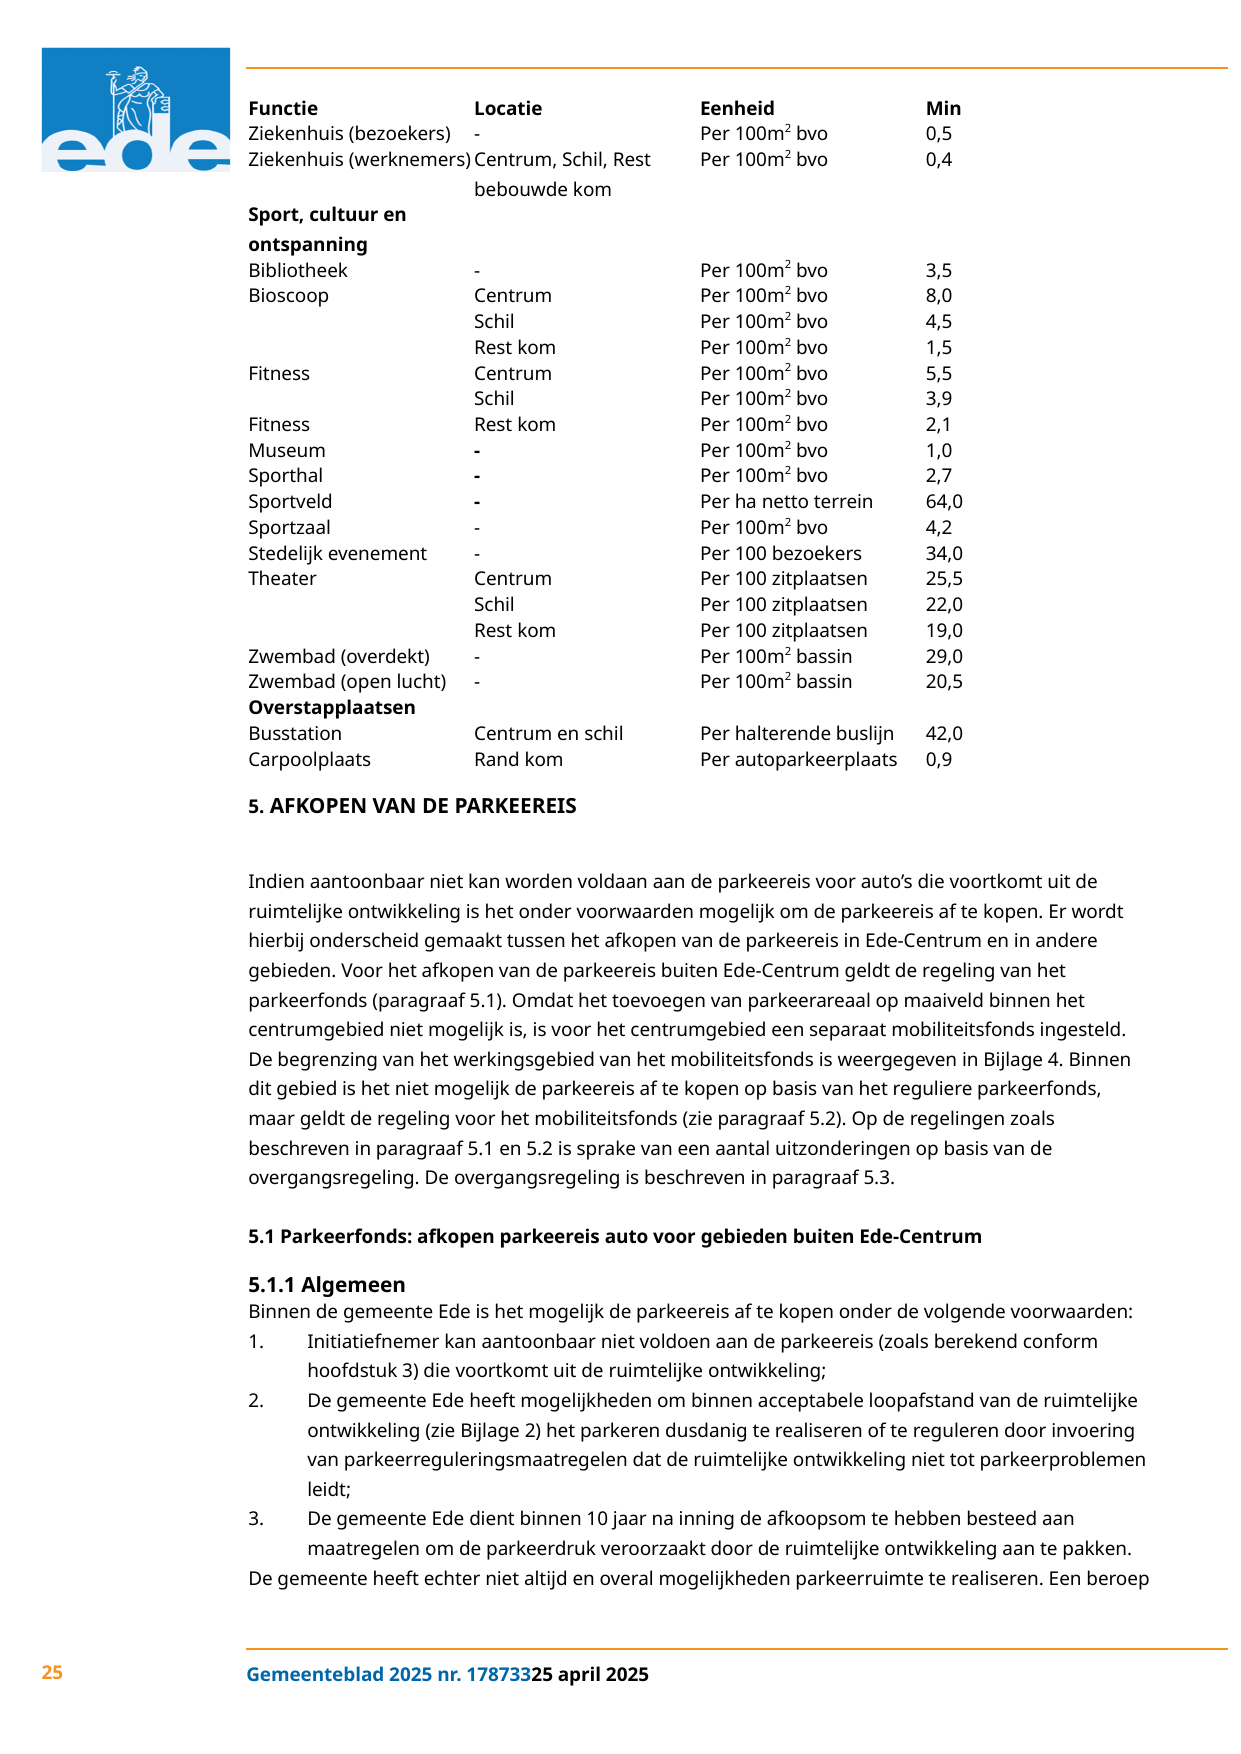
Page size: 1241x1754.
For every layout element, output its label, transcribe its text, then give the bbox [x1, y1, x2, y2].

table_cell Sportzaal [248, 514, 474, 540]
table_cell 5,5 [926, 360, 1152, 386]
table_cell Per 100m2 bvo [700, 334, 926, 360]
table_cell 64,0 [926, 489, 1152, 514]
table_cell Schil [474, 386, 700, 411]
list De gemeente Ede dient binnen 10 jaar na inning de afkoopsom te hebben besteed aan maatregelen om de parkeerdruk veroorzaakt door de ruimtelijke ontwikkeling aan te pakken. [248, 1506, 1152, 1561]
table_cell Centrum [474, 360, 700, 386]
table_cell Ziekenhuis (bezoekers) [248, 121, 474, 146]
table_cell Per 100m2 bvo [700, 146, 926, 202]
table_cell Rand kom [474, 746, 700, 771]
text 5. AFKOPEN VAN DE PARKEEREIS [248, 791, 1152, 819]
table_cell [248, 308, 474, 334]
table_cell 2,1 [926, 411, 1152, 437]
table_cell 4,5 [926, 308, 1152, 334]
table_cell 20,5 [926, 669, 1152, 694]
table_cell Per 100m2 bvo [700, 283, 926, 308]
table_cell Per 100 zitplaatsen [700, 617, 926, 643]
table_cell Sportveld [248, 489, 474, 514]
table_cell Centrum [474, 283, 700, 308]
table_cell Per 100 bezoekers [700, 540, 926, 566]
table_cell - [474, 540, 700, 566]
table_cell Stedelijk evenement [248, 540, 474, 566]
table_cell Per 100m2 bvo [700, 121, 926, 146]
table_cell [926, 202, 1152, 257]
table_cell - [474, 514, 700, 540]
table_cell Rest kom [474, 411, 700, 437]
table_cell 22,0 [926, 591, 1152, 617]
table_cell Rest kom [474, 617, 700, 643]
table_cell 42,0 [926, 720, 1152, 746]
table_cell Rest kom [474, 334, 700, 360]
table_cell [474, 694, 700, 720]
table_cell - [474, 121, 700, 146]
table_cell Carpoolplaats [248, 746, 474, 771]
table_cell 0,9 [926, 746, 1152, 771]
table_cell Bioscoop [248, 283, 474, 308]
table_cell 29,0 [926, 643, 1152, 668]
table_cell [248, 334, 474, 360]
table_cell [474, 202, 700, 257]
table_cell 1,0 [926, 437, 1152, 463]
table_cell [700, 202, 926, 257]
table_cell Busstation [248, 720, 474, 746]
table_cell 3,5 [926, 257, 1152, 283]
table_cell Per 100m2 bvo [700, 257, 926, 283]
table_cell Per 100m2 bvo [700, 463, 926, 488]
list De gemeente Ede heeft mogelijkheden om binnen acceptabele loopafstand van de ruimtelijke ontwikkeling (zie Bijlage 2) het parkeren dusdanig te realiseren of te reguleren door invoering van parkeerreguleringsmaatregelen dat de ruimtelijke ontwikkeling niet tot parkeerproblemen leidt; [248, 1387, 1152, 1502]
table_cell [926, 694, 1152, 720]
table_cell - [474, 437, 700, 463]
table_cell 1,5 [926, 334, 1152, 360]
table_cell [248, 617, 474, 643]
table_cell - [474, 463, 700, 488]
table_cell 2,7 [926, 463, 1152, 488]
table_header Functie [248, 95, 474, 121]
text Indien aantoonbaar niet kan worden voldaan aan de parkeereis voor auto’s die voortkomt uit de ruimtelijke ontwikkeling is het onder voorwaarden mogelijk om de parkeereis af te kopen. Er wordt hierbij onderscheid gemaakt tussen het afkopen van de parkeereis in Ede-Centrum en in andere gebieden. Voor het afkopen van de parkeereis buiten Ede-Centrum geldt de regeling van het parkeerfonds (paragraaf 5.1). Omdat het toevoegen van parkeerareaal op maaiveld binnen het centrumgebied niet mogelijk is, is voor het centrumgebied een separaat mobiliteitsfonds ingesteld. De begrenzing van het werkingsgebied van het mobiliteitsfonds is weergegeven in Bijlage 4. Binnen dit gebied is het niet mogelijk de parkeereis af te kopen op basis van het reguliere parkeerfonds, maar geldt de regeling voor het mobiliteitsfonds (zie paragraaf 5.2). Op de regelingen zoals beschreven in paragraaf 5.1 en 5.2 is sprake van een aantal uitzonderingen op basis van de overgangsregeling. De overgangsregeling is beschreven in paragraaf 5.3. [248, 868, 1152, 1190]
text 5.1.1 Algemeen [248, 1270, 1152, 1298]
table_cell Theater [248, 566, 474, 591]
table_cell Schil [474, 308, 700, 334]
table_cell Sport, cultuur en ontspanning [248, 202, 474, 257]
list Initiatiefnemer kan aantoonbaar niet voldoen aan de parkeereis (zoals berekend conform hoofdstuk 3) die voortkomt uit de ruimtelijke ontwikkeling; [248, 1328, 1152, 1383]
table_cell Per 100 zitplaatsen [700, 566, 926, 591]
table_cell [248, 386, 474, 411]
table_cell Per 100 zitplaatsen [700, 591, 926, 617]
table_cell - [474, 489, 700, 514]
table_cell Per 100m2 bvo [700, 386, 926, 411]
table_cell 25,5 [926, 566, 1152, 591]
table_cell 4,2 [926, 514, 1152, 540]
table_cell - [474, 257, 700, 283]
table_header Min [926, 95, 1152, 121]
table_cell Bibliotheek [248, 257, 474, 283]
table_cell Per autoparkeerplaats [700, 746, 926, 771]
table_cell 0,5 [926, 121, 1152, 146]
table_cell Schil [474, 591, 700, 617]
table_header Locatie [474, 95, 700, 121]
table_cell 3,9 [926, 386, 1152, 411]
table_cell Per 100m2 bvo [700, 360, 926, 386]
table_cell Per 100m2 bvo [700, 308, 926, 334]
table_cell Centrum en schil [474, 720, 700, 746]
picture [41, 47, 231, 172]
table_cell 8,0 [926, 283, 1152, 308]
text De gemeente heeft echter niet altijd en overal mogelijkheden parkeerruimte te realiseren. Een beroep [248, 1565, 1152, 1590]
table_cell Sporthal [248, 463, 474, 488]
table_cell Ziekenhuis (werknemers) [248, 146, 474, 202]
table_cell Per 100m2 bvo [700, 411, 926, 437]
table_cell Zwembad (open lucht) [248, 669, 474, 694]
table_cell Zwembad (overdekt) [248, 643, 474, 668]
table_cell Centrum [474, 566, 700, 591]
table_cell Museum [248, 437, 474, 463]
table_cell 19,0 [926, 617, 1152, 643]
table_cell Fitness [248, 360, 474, 386]
text 5.1 Parkeerfonds: afkopen parkeereis auto voor gebieden buiten Ede-Centrum [248, 1223, 1152, 1249]
table_cell Per ha netto terrein [700, 489, 926, 514]
table_header Eenheid [700, 95, 926, 121]
table_cell - [474, 669, 700, 694]
table_cell Per 100m2 bassin [700, 669, 926, 694]
text Binnen de gemeente Ede is het mogelijk de parkeereis af te kopen onder de volgende voorwaarden: [248, 1298, 1152, 1324]
table_cell Overstapplaatsen [248, 694, 474, 720]
table_cell Per 100m2 bvo [700, 514, 926, 540]
table_cell Centrum, Schil, Rest bebouwde kom [474, 146, 700, 202]
table_cell 34,0 [926, 540, 1152, 566]
table_cell 0,4 [926, 146, 1152, 202]
table_cell Fitness [248, 411, 474, 437]
table_cell Per 100m2 bvo [700, 437, 926, 463]
table_cell Per halterende buslijn [700, 720, 926, 746]
table_cell [248, 591, 474, 617]
table_cell Per 100m2 bassin [700, 643, 926, 668]
table_cell - [474, 643, 700, 668]
table_cell [700, 694, 926, 720]
